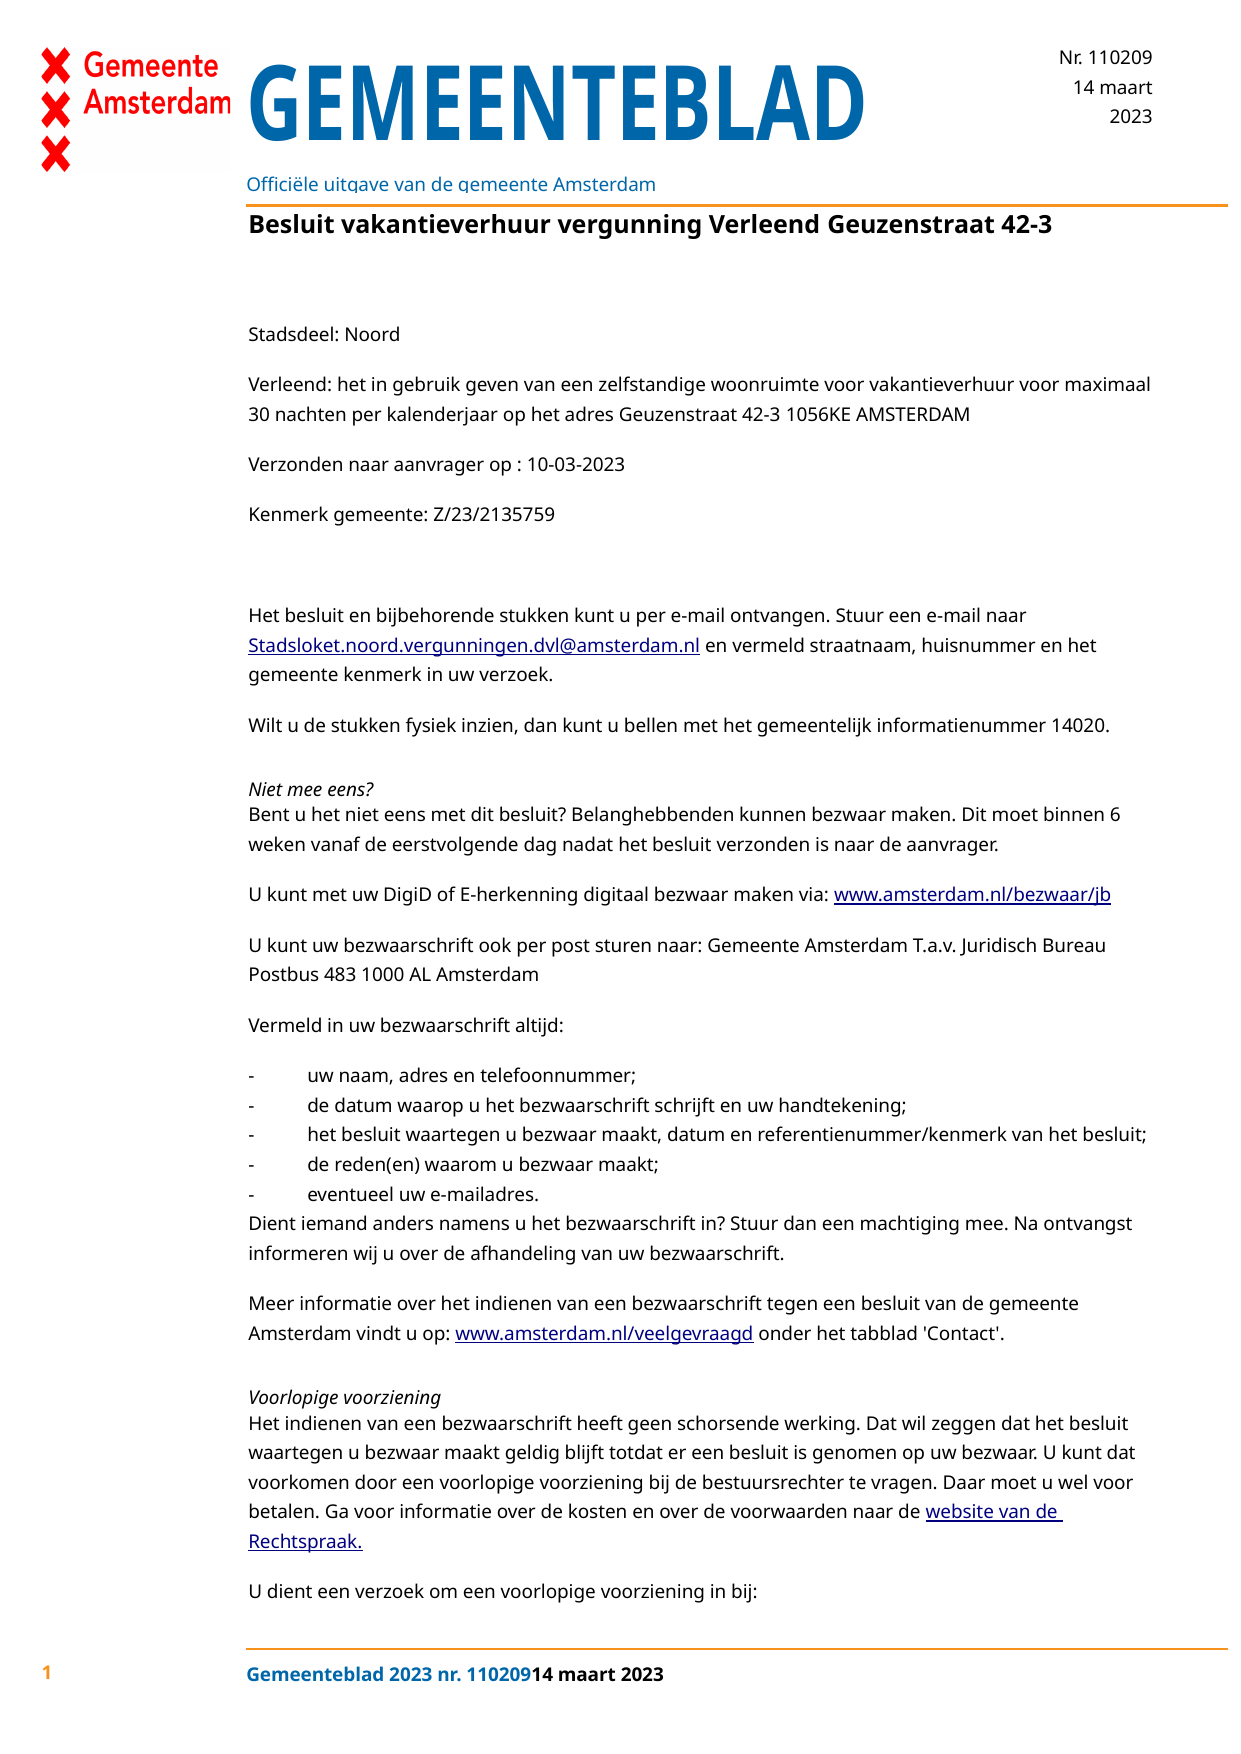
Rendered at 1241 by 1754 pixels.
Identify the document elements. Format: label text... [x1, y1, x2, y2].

text Bent u het niet eens met dit besluit? Belanghebbenden kunnen bezwaar maken. Dit moet binnen 6 weken vanaf de eerstvolgende dag nadat het besluit verzonden is naar de aanvrager. [248, 802, 1152, 857]
picture [41, 47, 231, 172]
text Stadsdeel: Noord [248, 321, 1152, 346]
text Meer informatie over het indienen van een bezwaarschrift tegen een besluit van de gemeente Amsterdam vindt u op: www.amsterdam.nl/veelgevraagd onder het tabblad 'Contact'. [248, 1290, 1152, 1346]
list de reden(en) waarom u bezwaar maakt; [248, 1151, 1152, 1177]
text Vermeld in uw bezwaarschrift altijd: [248, 1012, 1152, 1038]
text Verzonden naar aanvrager op : 10-03-2023 [248, 451, 1152, 477]
text Niet mee eens? [248, 776, 1152, 802]
list de datum waarop u het bezwaarschrift schrijft en uw handtekening; [248, 1092, 1152, 1118]
text Besluit vakantieverhuur vergunning Verleend Geuzenstraat 42-3 [248, 207, 1152, 241]
text U kunt met uw DigiD of E-herkenning digitaal bezwaar maken via: www.amsterdam.nl/bezwaar/jb [248, 882, 1152, 907]
text Wilt u de stukken fysiek inzien, dan kunt u bellen met het gemeentelijk informatienummer 14020. [248, 712, 1152, 738]
text Kenmerk gemeente: Z/23/2135759 [248, 502, 1152, 527]
text U dient een verzoek om een voorlopige voorziening in bij: [248, 1578, 1152, 1604]
text Het indienen van een bezwaarschrift heeft geen schorsende werking. Dat wil zeggen dat het besluit waartegen u bezwaar maakt geldig blijft totdat er een besluit is genomen op uw bezwaar. U kunt dat voorkomen door een voorlopige voorziening bij de bestuursrechter te vragen. Daar moet u wel voor betalen. Ga voor informatie over de kosten en over de voorwaarden naar de website van de Rechtspraak. [248, 1410, 1152, 1554]
text Verleend: het in gebruik geven van een zelfstandige woonruimte voor vakantieverhuur voor maximaal 30 nachten per kalenderjaar op het adres Geuzenstraat 42-3 1056KE AMSTERDAM [248, 371, 1152, 426]
text Dient iemand anders namens u het bezwaarschrift in? Stuur dan een machtiging mee. Na ontvangst informeren wij u over de afhandeling van uw bezwaarschrift. [248, 1210, 1152, 1266]
list het besluit waartegen u bezwaar maakt, datum en referentienummer/kenmerk van het besluit; [248, 1122, 1152, 1147]
text U kunt uw bezwaarschrift ook per post sturen naar: Gemeente Amsterdam T.a.v. Juridisch Bureau Postbus 483 1000 AL Amsterdam [248, 932, 1152, 987]
text Het besluit en bijbehorende stukken kunt u per e-mail ontvangen. Stuur een e-mail naar Stadsloket.noord.vergunningen.dvl@amsterdam.nl en vermeld straatnaam, huisnummer en het gemeente kenmerk in uw verzoek. [248, 602, 1152, 687]
list eventueel uw e-mailadres. [248, 1181, 1152, 1207]
text Voorlopige voorziening [248, 1384, 1152, 1410]
list uw naam, adres en telefoonnummer; [248, 1062, 1152, 1088]
